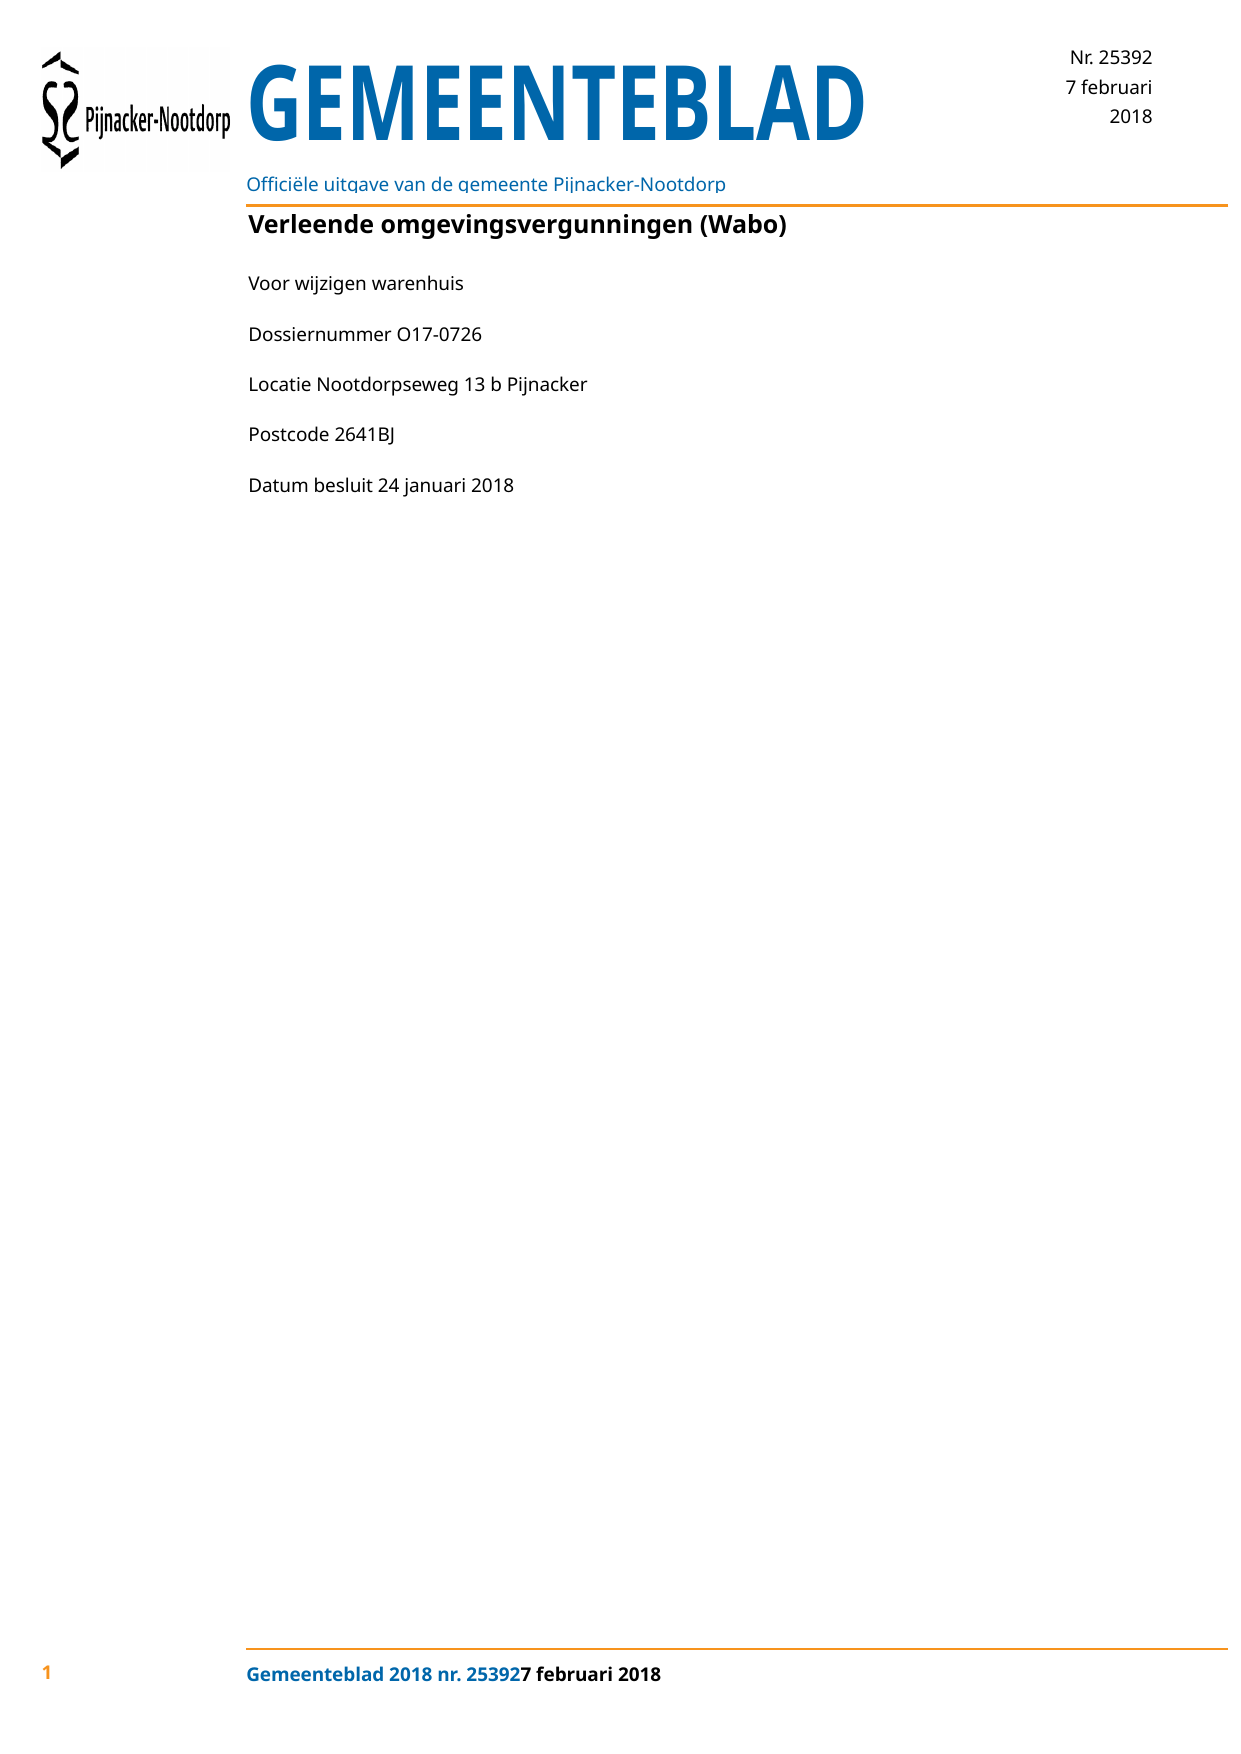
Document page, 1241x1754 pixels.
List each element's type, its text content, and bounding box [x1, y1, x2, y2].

text Locatie Nootdorpseweg 13 b Pijnacker [248, 371, 1152, 397]
text Postcode 2641BJ [248, 422, 1152, 447]
text Dossiernummer O17-0726 [248, 321, 1152, 346]
text Voor wijzigen warenhuis [248, 270, 1152, 296]
text Datum besluit 24 januari 2018 [248, 472, 1152, 498]
text Verleende omgevingsvergunningen (Wabo) [248, 207, 1152, 241]
picture [41, 47, 231, 172]
